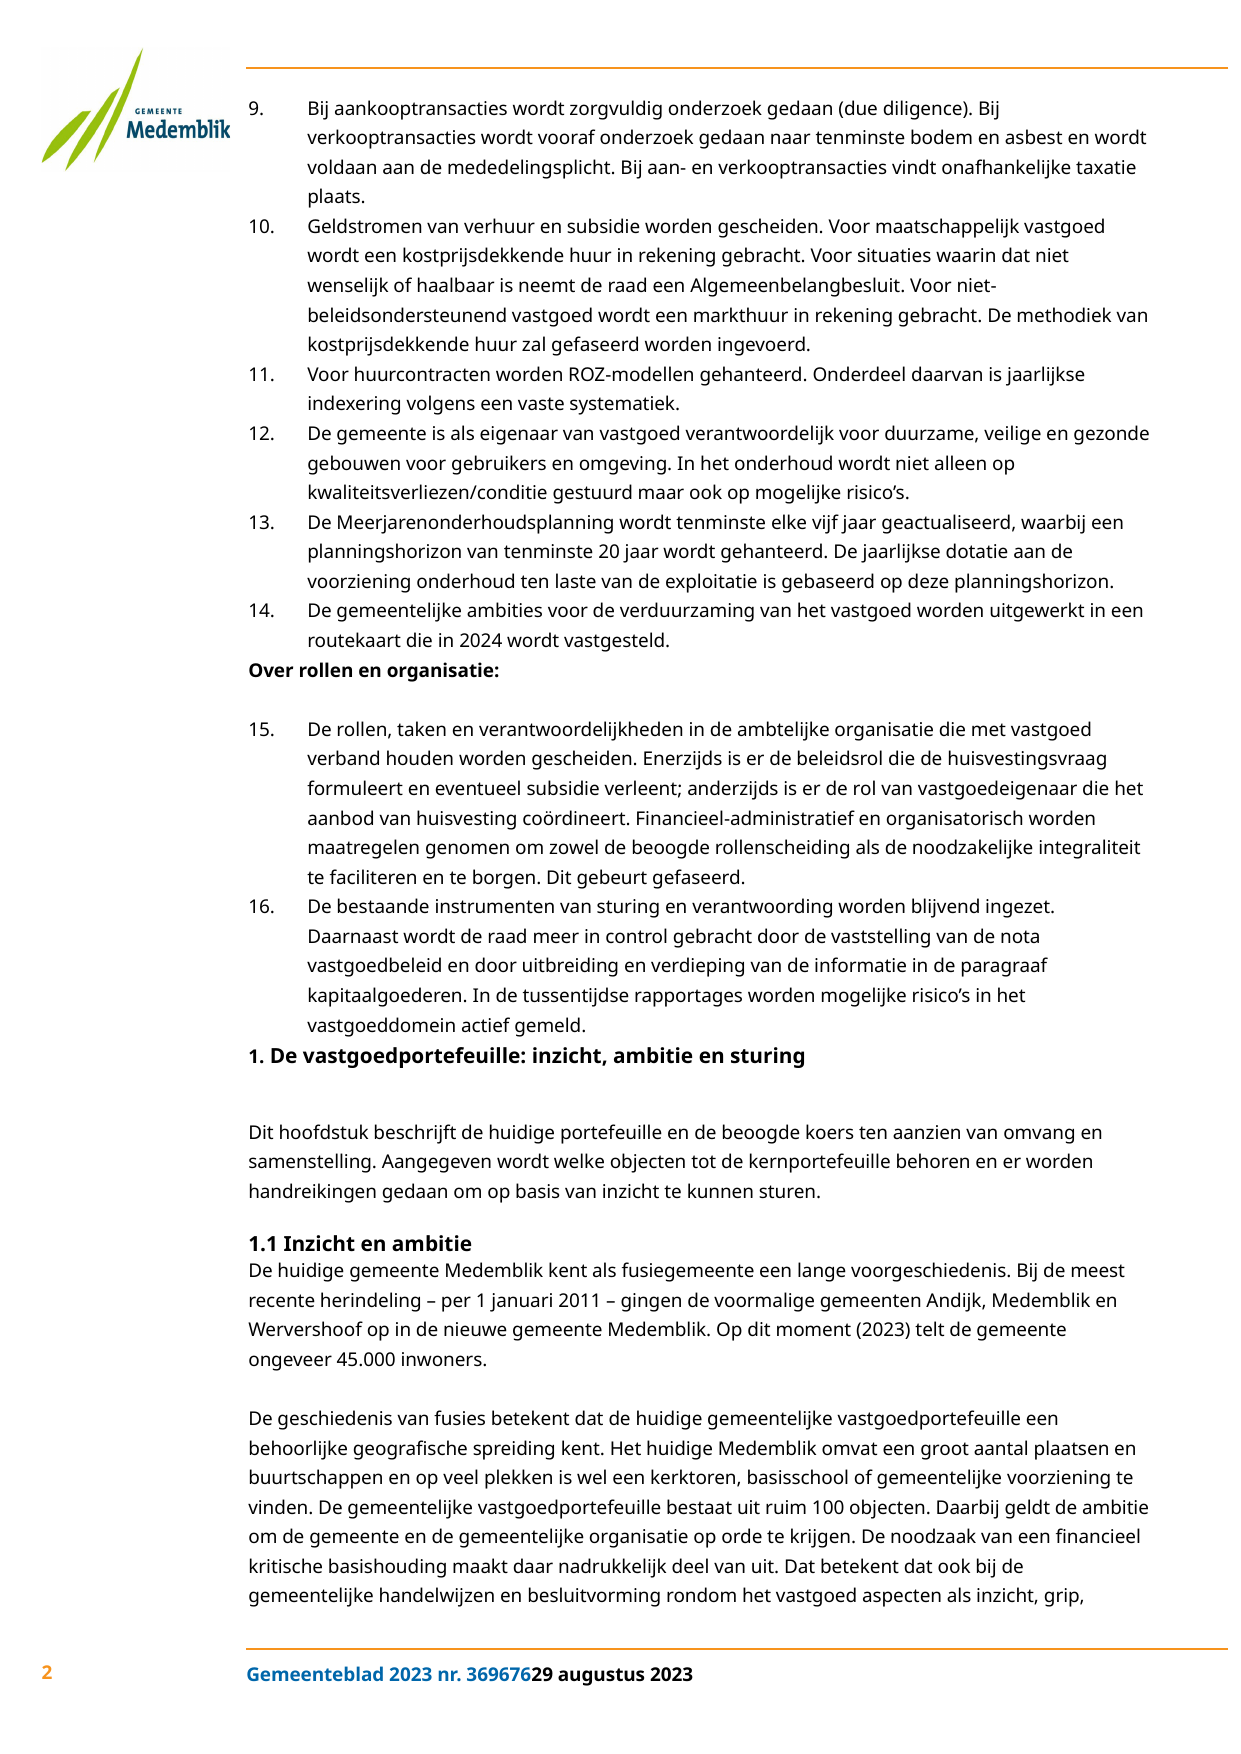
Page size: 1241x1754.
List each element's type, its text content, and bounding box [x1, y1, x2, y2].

list De gemeente is als eigenaar van vastgoed verantwoordelijk voor duurzame, veilige en gezonde gebouwen voor gebruikers en omgeving. In het onderhoud wordt niet alleen op kwaliteitsverliezen/conditie gestuurd maar ook op mogelijke risico’s. [248, 420, 1152, 505]
text 1. De vastgoedportefeuille: inzicht, ambitie en sturing [248, 1041, 1152, 1070]
text De huidige gemeente Medemblik kent als fusiegemeente een lange voorgeschiedenis. Bij de meest recente herindeling – per 1 januari 2011 – gingen de voormalige gemeenten Andijk, Medemblik en Wervershoof op in de nieuwe gemeente Medemblik. Op dit moment (2023) telt de gemeente ongeveer 45.000 inwoners. [248, 1257, 1152, 1372]
picture [41, 47, 231, 172]
list Bij aankooptransacties wordt zorgvuldig onderzoek gedaan (due diligence). Bij verkooptransacties wordt vooraf onderzoek gedaan naar tenminste bodem en asbest en wordt voldaan aan de mededelingsplicht. Bij aan- en verkooptransacties vindt onafhankelijke taxatie plaats. [248, 95, 1152, 209]
list De bestaande instrumenten van sturing en verantwoording worden blijvend ingezet. Daarnaast wordt de raad meer in control gebracht door de vaststelling van de nota vastgoedbeleid en door uitbreiding en verdieping van de informatie in de paragraaf kapitaalgoederen. In de tussentijdse rapportages worden mogelijke risico’s in het vastgoeddomein actief gemeld. [248, 893, 1152, 1038]
list Geldstromen van verhuur en subsidie worden gescheiden. Voor maatschappelijk vastgoed wordt een kostprijsdekkende huur in rekening gebracht. Voor situaties waarin dat niet wenselijk of haalbaar is neemt de raad een Algemeenbelangbesluit. Voor niet-beleidsondersteunend vastgoed wordt een markthuur in rekening gebracht. De methodiek van kostprijsdekkende huur zal gefaseerd worden ingevoerd. [248, 213, 1152, 357]
text De geschiedenis van fusies betekent dat de huidige gemeentelijke vastgoedportefeuille een behoorlijke geografische spreiding kent. Het huidige Medemblik omvat een groot aantal plaatsen en buurtschappen en op veel plekken is wel een kerktoren, basisschool of gemeentelijke voorziening te vinden. De gemeentelijke vastgoedportefeuille bestaat uit ruim 100 objecten. Daarbij geldt de ambitie om de gemeente en de gemeentelijke organisatie op orde te krijgen. De noodzaak van een financieel kritische basishouding maakt daar nadrukkelijk deel van uit. Dat betekent dat ook bij de gemeentelijke handelwijzen en besluitvorming rondom het vastgoed aspecten als inzicht, grip, [248, 1405, 1152, 1608]
list De gemeentelijke ambities voor de verduurzaming van het vastgoed worden uitgewerkt in een routekaart die in 2024 wordt vastgesteld. [248, 598, 1152, 653]
list De rollen, taken en verantwoordelijkheden in de ambtelijke organisatie die met vastgoed verband houden worden gescheiden. Enerzijds is er de beleidsrol die de huisvestingsvraag formuleert en eventueel subsidie verleent; anderzijds is er de rol van vastgoedeigenaar die het aanbod van huisvesting coördineert. Financieel-administratief en organisatorisch worden maatregelen genomen om zowel de beoogde rollenscheiding als de noodzakelijke integraliteit te faciliteren en te borgen. Dit gebeurt gefaseerd. [248, 716, 1152, 890]
list Voor huurcontracten worden ROZ-modellen gehanteerd. Onderdeel daarvan is jaarlijkse indexering volgens een vaste systematiek. [248, 361, 1152, 416]
list De Meerjarenonderhoudsplanning wordt tenminste elke vijf jaar geactualiseerd, waarbij een planningshorizon van tenminste 20 jaar wordt gehanteerd. De jaarlijkse dotatie aan de voorziening onderhoud ten laste van de exploitatie is gebaseerd op deze planningshorizon. [248, 509, 1152, 594]
text Dit hoofdstuk beschrijft de huidige portefeuille en de beoogde koers ten aanzien van omvang en samenstelling. Aangegeven wordt welke objecten tot de kernportefeuille behoren en er worden handreikingen gedaan om op basis van inzicht te kunnen sturen. [248, 1119, 1152, 1204]
text Over rollen en organisatie: [248, 657, 1152, 683]
text 1.1 Inzicht en ambitie [248, 1229, 1152, 1257]
